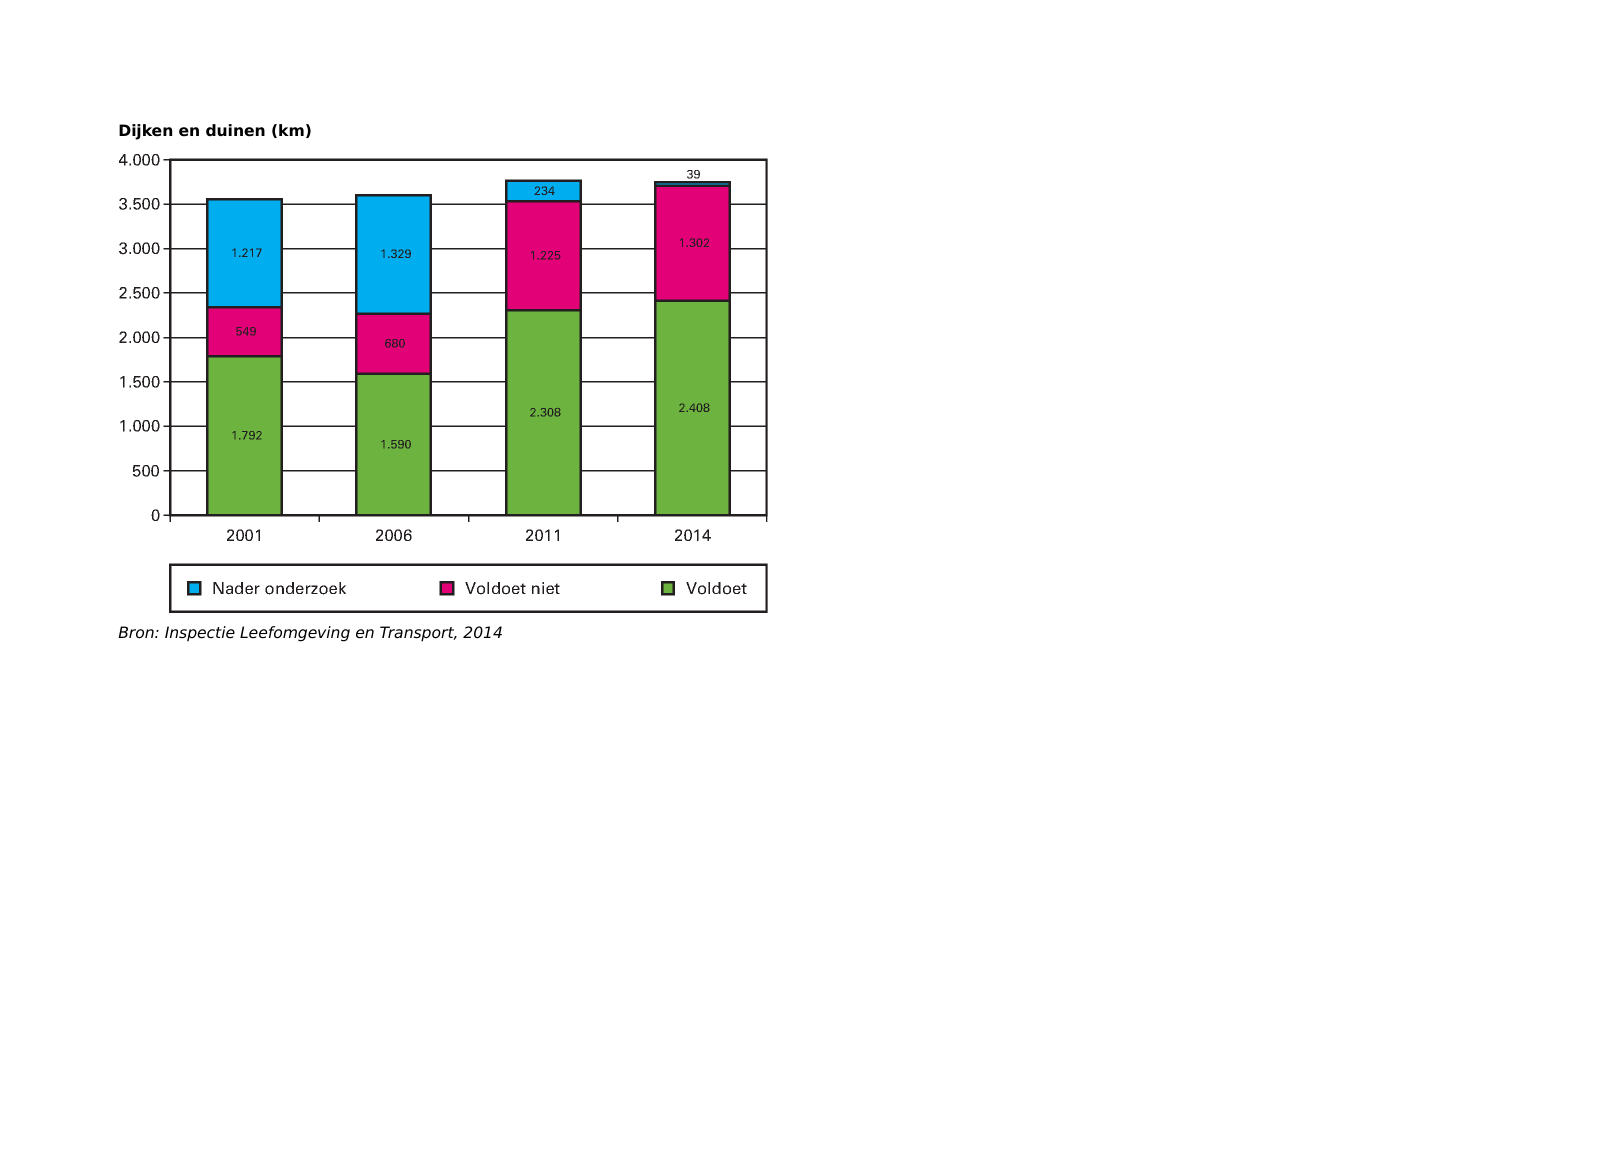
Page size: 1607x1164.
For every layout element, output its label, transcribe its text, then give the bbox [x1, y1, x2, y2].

text Bron: Inspectie Leefomgeving en Transport, 2014 [118, 624, 768, 642]
text Dijken en duinen (km) [118, 122, 768, 140]
picture [118, 151, 768, 613]
